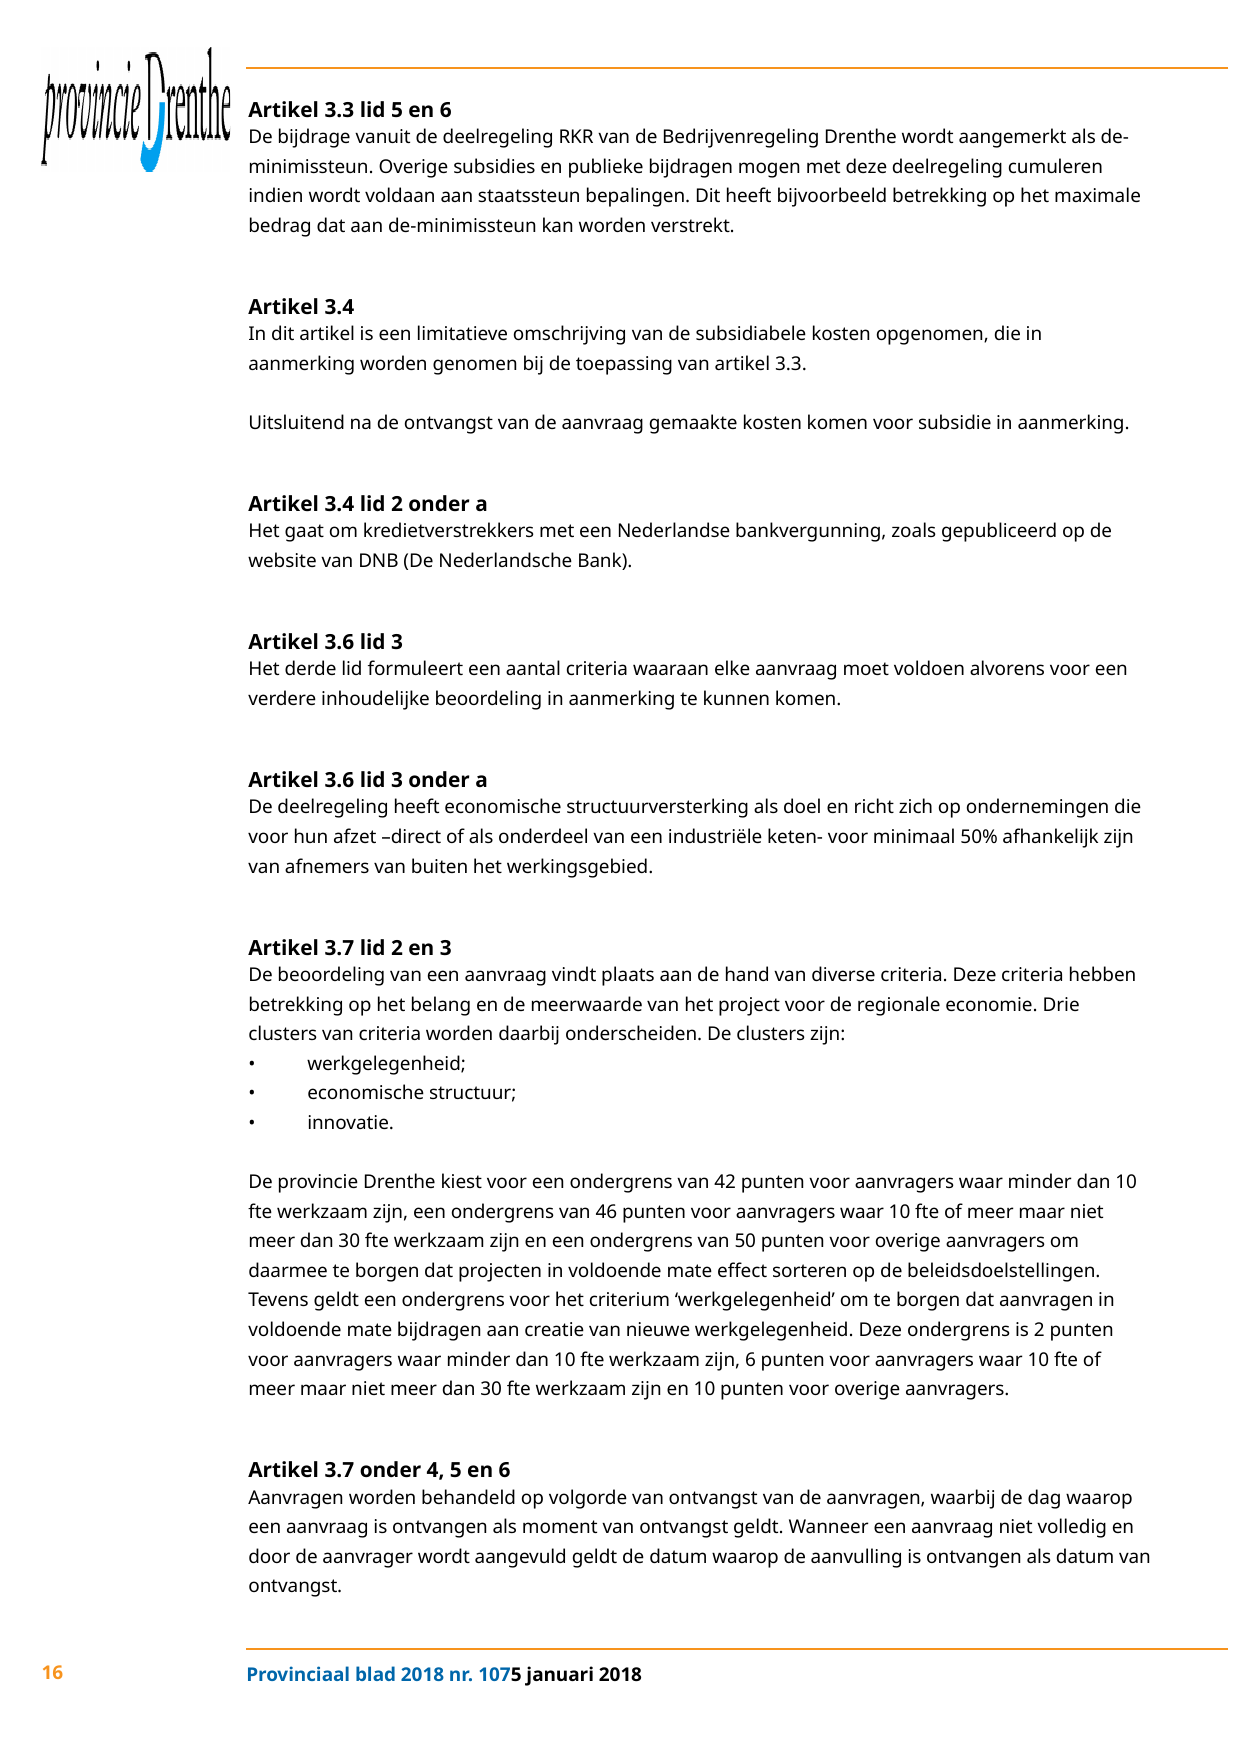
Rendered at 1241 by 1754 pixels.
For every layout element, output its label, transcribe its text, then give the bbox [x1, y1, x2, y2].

list innovatie. [248, 1109, 1152, 1135]
text De deelregeling heeft economische structuurversterking als doel en richt zich op ondernemingen die voor hun afzet –direct of als onderdeel van een industriële keten- voor minimaal 50% afhankelijk zijn van afnemers van buiten het werkingsgebied. [248, 794, 1152, 878]
text Het derde lid formuleert een aantal criteria waaraan elke aanvraag moet voldoen alvorens voor een verdere inhoudelijke beoordeling in aanmerking te kunnen komen. [248, 656, 1152, 711]
list economische structuur; [248, 1079, 1152, 1105]
text De beoordeling van een aanvraag vindt plaats aan de hand van diverse criteria. Deze criteria hebben betrekking op het belang en de meerwaarde van het project voor de regionale economie. Drie clusters van criteria worden daarbij onderscheiden. De clusters zijn: [248, 961, 1152, 1046]
text Artikel 3.4 [248, 292, 1152, 320]
text In dit artikel is een limitatieve omschrijving van de subsidiabele kosten opgenomen, die in aanmerking worden genomen bij de toepassing van artikel 3.3. [248, 320, 1152, 376]
text Artikel 3.6 lid 3 onder a [248, 765, 1152, 794]
text Het gaat om kredietverstrekkers met een Nederlandse bankvergunning, zoals gepubliceerd op de website van DNB (De Nederlandsche Bank). [248, 518, 1152, 573]
text De provincie Drenthe kiest voor een ondergrens van 42 punten voor aanvragers waar minder dan 10 fte werkzaam zijn, een ondergrens van 46 punten voor aanvragers waar 10 fte of meer maar niet meer dan 30 fte werkzaam zijn en een ondergrens van 50 punten voor overige aanvragers om daarmee te borgen dat projecten in voldoende mate effect sorteren op de beleidsdoelstellingen. Tevens geldt een ondergrens voor het criterium ‘werkgelegenheid’ om te borgen dat aanvragen in voldoende mate bijdragen aan creatie van nieuwe werkgelegenheid. Deze ondergrens is 2 punten voor aanvragers waar minder dan 10 fte werkzaam zijn, 6 punten voor aanvragers waar 10 fte of meer maar niet meer dan 30 fte werkzaam zijn en 10 punten voor overige aanvragers. [248, 1168, 1152, 1401]
text Artikel 3.3 lid 5 en 6 [248, 95, 1152, 123]
picture [41, 47, 231, 172]
text Aanvragen worden behandeld op volgorde van ontvangst van de aanvragen, waarbij de dag waarop een aanvraag is ontvangen als moment van ontvangst geldt. Wanneer een aanvraag niet volledig en door de aanvrager wordt aangevuld geldt de datum waarop de aanvulling is ontvangen als datum van ontvangst. [248, 1484, 1152, 1598]
text Artikel 3.7 lid 2 en 3 [248, 933, 1152, 961]
text Uitsluitend na de ontvangst van de aanvraag gemaakte kosten komen voor subsidie in aanmerking. [248, 409, 1152, 435]
list werkgelegenheid; [248, 1050, 1152, 1076]
text Artikel 3.7 onder 4, 5 en 6 [248, 1455, 1152, 1484]
text Artikel 3.6 lid 3 [248, 627, 1152, 656]
text Artikel 3.4 lid 2 onder a [248, 489, 1152, 518]
text De bijdrage vanuit de deelregeling RKR van de Bedrijvenregeling Drenthe wordt aangemerkt als de-minimissteun. Overige subsidies en publieke bijdragen mogen met deze deelregeling cumuleren indien wordt voldaan aan staatssteun bepalingen. Dit heeft bijvoorbeeld betrekking op het maximale bedrag dat aan de-minimissteun kan worden verstrekt. [248, 123, 1152, 238]
